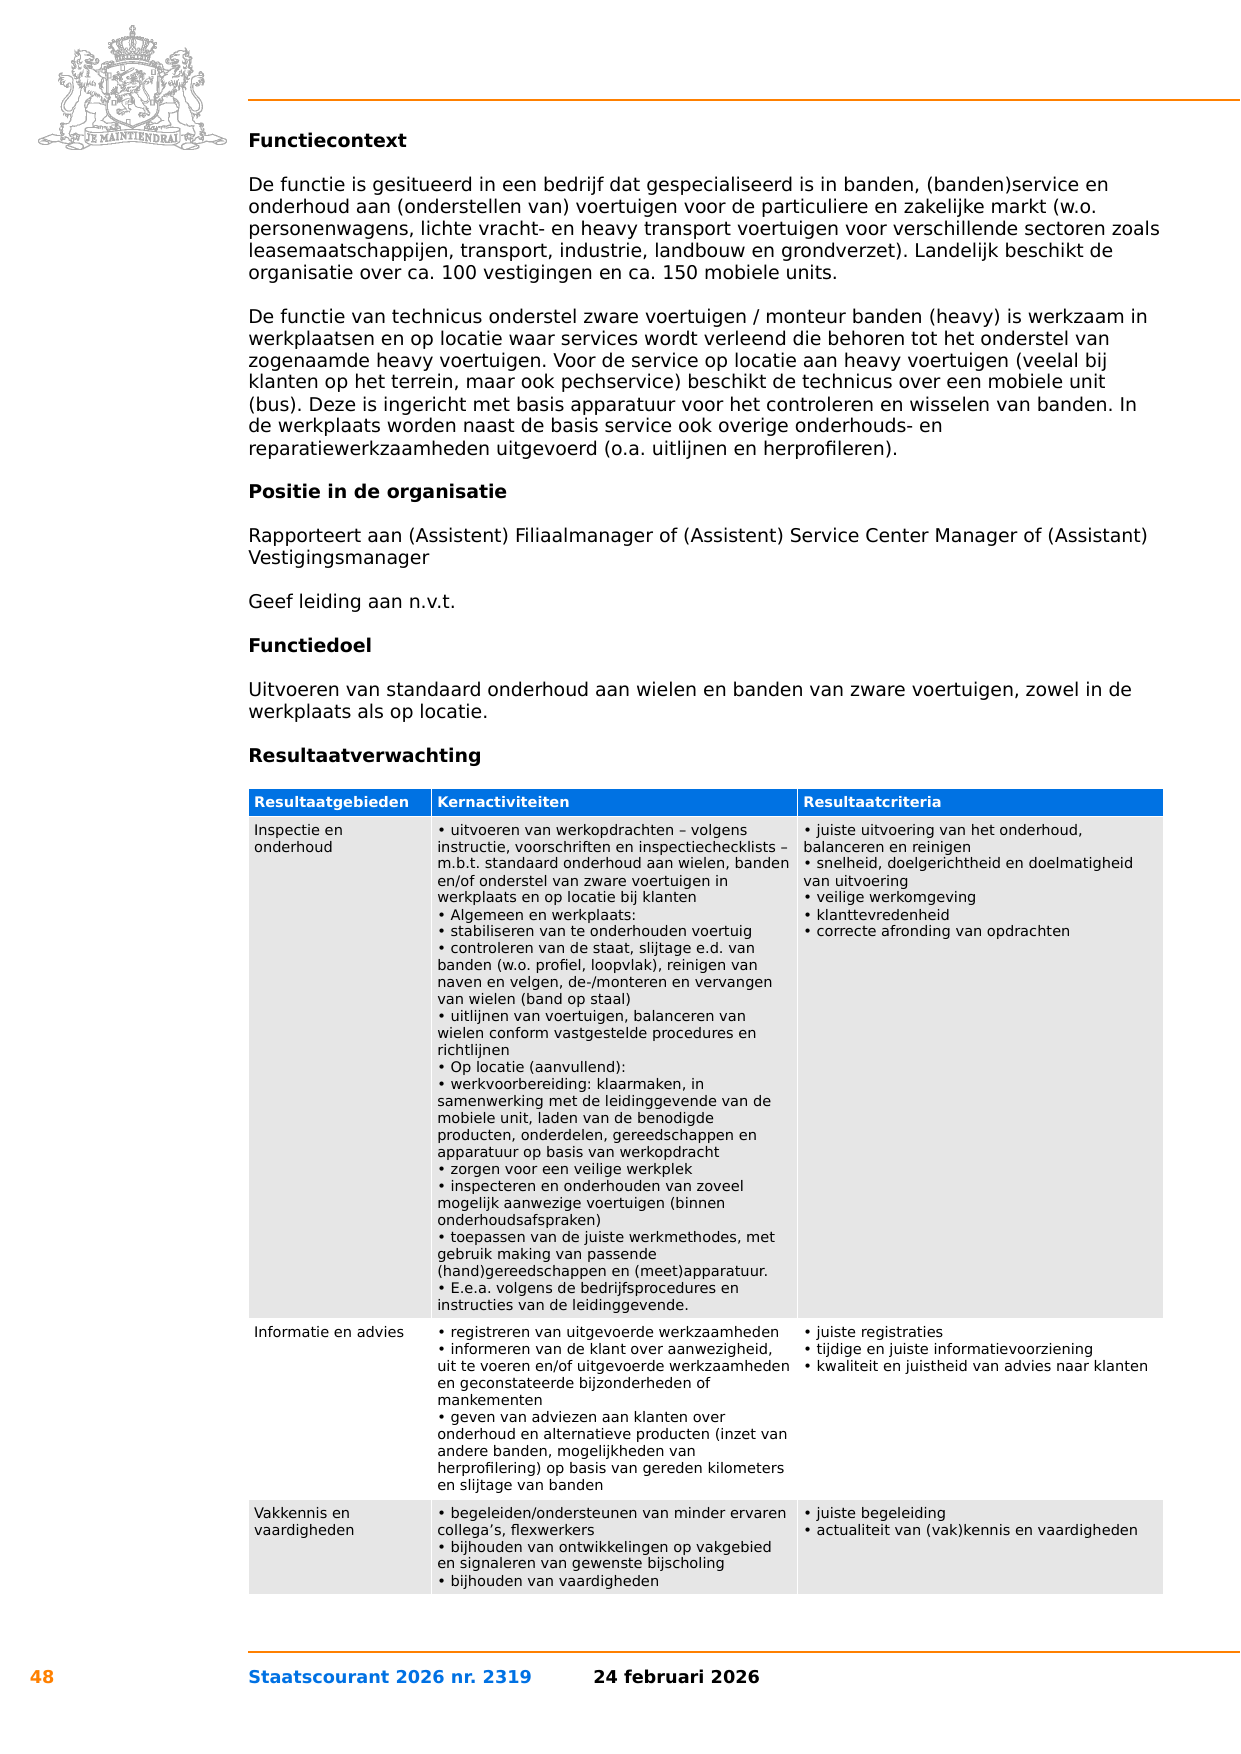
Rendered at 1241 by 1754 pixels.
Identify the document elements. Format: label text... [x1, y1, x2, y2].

picture [38, 25, 227, 150]
subtitle Resultaatverwachting [248, 744, 1163, 766]
text De functie is gesitueerd in een bedrijf dat gespecialiseerd is in banden, (banden)service en onderhoud aan (onderstellen van) voertuigen voor de particuliere en zakelijke markt (w.o. personenwagens, lichte vracht- en heavy transport voertuigen voor verschillende sectoren zoals leasemaatschappijen, transport, industrie, landbouw en grondverzet). Landelijk beschikt de organisatie over ca. 100 vestigingen en ca. 150 mobiele units. [248, 174, 1163, 284]
text Rapporteert aan (Assistent) Filiaalmanager of (Assistent) Service Center Manager of (Assistant) Vestigingsmanager [248, 525, 1163, 569]
table_cell • uitvoeren van werkopdrachten – volgens instructie, voorschriften en inspectiechecklists – m.b.t. standaard onderhoud aan wielen, banden en/of onderstel van zware voertuigen in werkplaats en op locatie bij klanten • Algemeen en werkplaats: • stabiliseren van te onderhouden voertuig • controleren van de staat, slijtage e.d. van banden (w.o. profiel, loopvlak), reinigen van naven en velgen, de-/monteren en vervangen van wielen (band op staal) • uitlijnen van voertuigen, balanceren van wielen conform vastgestelde procedures en richtlijnen • Op locatie (aanvullend): • werkvoorbereiding: klaarmaken, in samenwerking met de leidinggevende van de mobiele unit, laden van de benodigde producten, onderdelen, gereedschappen en apparatuur op basis van werkopdracht • zorgen voor een veilige werkplek • inspecteren en onderhouden van zoveel mogelijk aanwezige voertuigen (binnen onderhoudsafspraken) • toepassen van de juiste werkmethodes, met gebruik making van passende (hand)gereedschappen en (meet)apparatuur. • E.e.a. volgens de bedrijfsprocedures en instructies van de leidinggevende. [432, 817, 797, 1318]
text Uitvoeren van standaard onderhoud aan wielen en banden van zware voertuigen, zowel in de werkplaats als op locatie. [248, 679, 1163, 723]
table_cell • juiste uitvoering van het onderhoud, balanceren en reinigen • snelheid, doelgerichtheid en doelmatigheid van uitvoering • veilige werkomgeving • klanttevredenheid • correcte afronding van opdrachten [798, 817, 1163, 1318]
text De functie van technicus onderstel zware voertuigen / monteur banden (heavy) is werkzaam in werkplaatsen en op locatie waar services wordt verleend die behoren tot het onderstel van zogenaamde heavy voertuigen. Voor de service op locatie aan heavy voertuigen (veelal bij klanten op het terrein, maar ook pechservice) beschikt de technicus over een mobiele unit (bus). Deze is ingericht met basis apparatuur voor het controleren en wisselen van banden. In de werkplaats worden naast de basis service ook overige onderhouds- en reparatiewerkzaamheden uitgevoerd (o.a. uitlijnen en herprofileren). [248, 306, 1163, 459]
table_header Resultaatgebieden [249, 789, 431, 816]
subtitle Functiedoel [248, 635, 1163, 657]
subtitle Functiecontext [248, 130, 1163, 152]
table_cell • registreren van uitgevoerde werkzaamheden • informeren van de klant over aanwezigheid, uit te voeren en/of uitgevoerde werkzaamheden en geconstateerde bijzonderheden of mankementen • geven van adviezen aan klanten over onderhoud en alternatieve producten (inzet van andere banden, mogelijkheden van herprofilering) op basis van gereden kilometers en slijtage van banden [432, 1320, 797, 1499]
table_header Kernactiviteiten [432, 789, 797, 816]
table_cell • juiste registraties • tijdige en juiste informatievoorziening • kwaliteit en juistheid van advies naar klanten [798, 1320, 1163, 1499]
table_cell Informatie en advies [249, 1320, 431, 1499]
table_cell • juiste begeleiding • actualiteit van (vak)kennis en vaardigheden [798, 1500, 1163, 1594]
table_header Resultaatcriteria [798, 789, 1163, 816]
table_cell • begeleiden/ondersteunen van minder ervaren collega’s, flexwerkers • bijhouden van ontwikkelingen op vakgebied en signaleren van gewenste bijscholing • bijhouden van vaardigheden [432, 1500, 797, 1594]
text Geef leiding aan n.v.t. [248, 591, 1163, 613]
table_cell Inspectie en onderhoud [249, 817, 431, 1318]
table_cell Vakkennis en vaardigheden [249, 1500, 431, 1594]
subtitle Positie in de organisatie [248, 481, 1163, 503]
